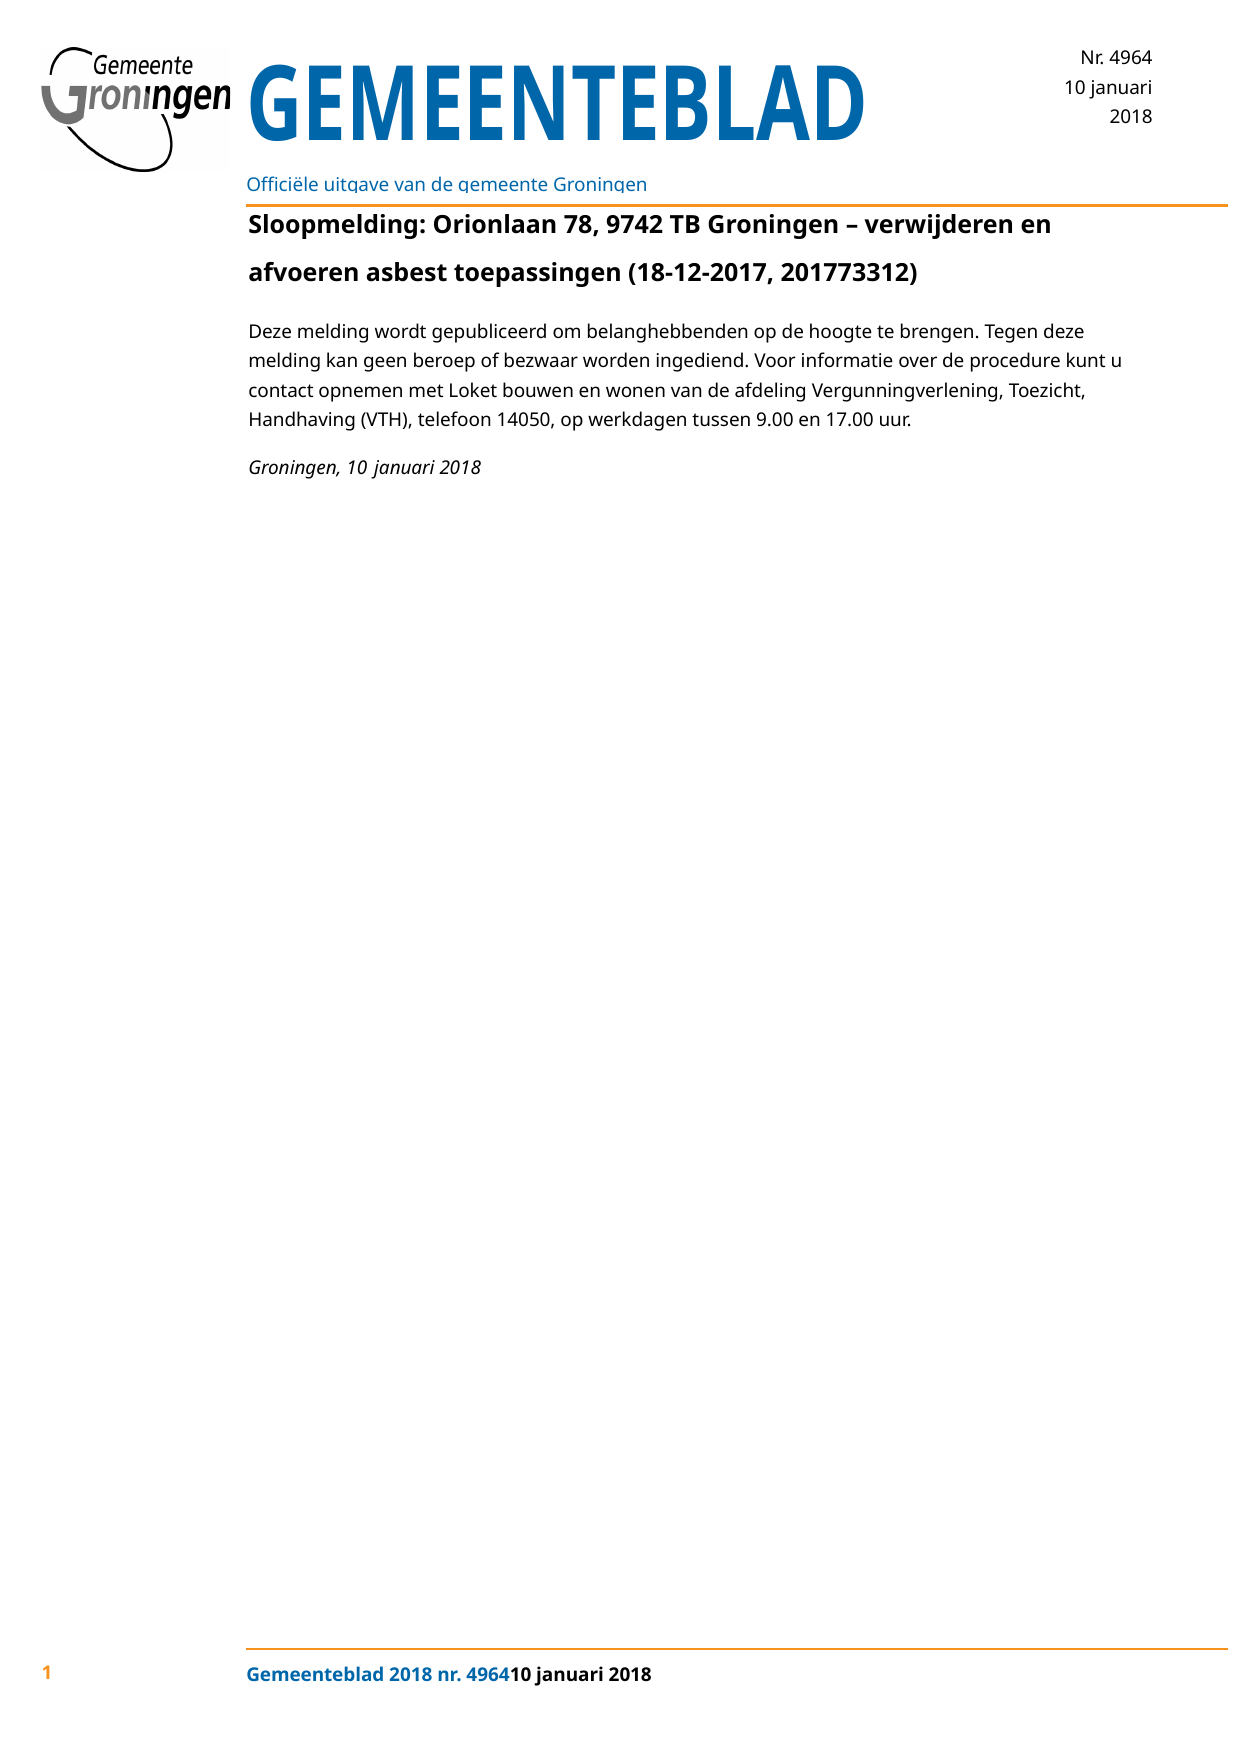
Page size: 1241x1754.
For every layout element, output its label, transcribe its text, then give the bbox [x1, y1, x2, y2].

text Sloopmelding: Orionlaan 78, 9742 TB Groningen – verwijderen en afvoeren asbest toepassingen (18-12-2017, 201773312) [248, 207, 1152, 288]
text Groningen, 10 januari 2018 [248, 454, 1152, 480]
picture [41, 47, 231, 172]
text Deze melding wordt gepubliceerd om belanghebbenden op de hoogte te brengen. Tegen deze melding kan geen beroep of bezwaar worden ingediend. Voor informatie over de procedure kunt u contact opnemen met Loket bouwen en wonen van de afdeling Vergunningverlening, Toezicht, Handhaving (VTH), telefoon 14050, op werkdagen tussen 9.00 en 17.00 uur. [248, 318, 1152, 432]
